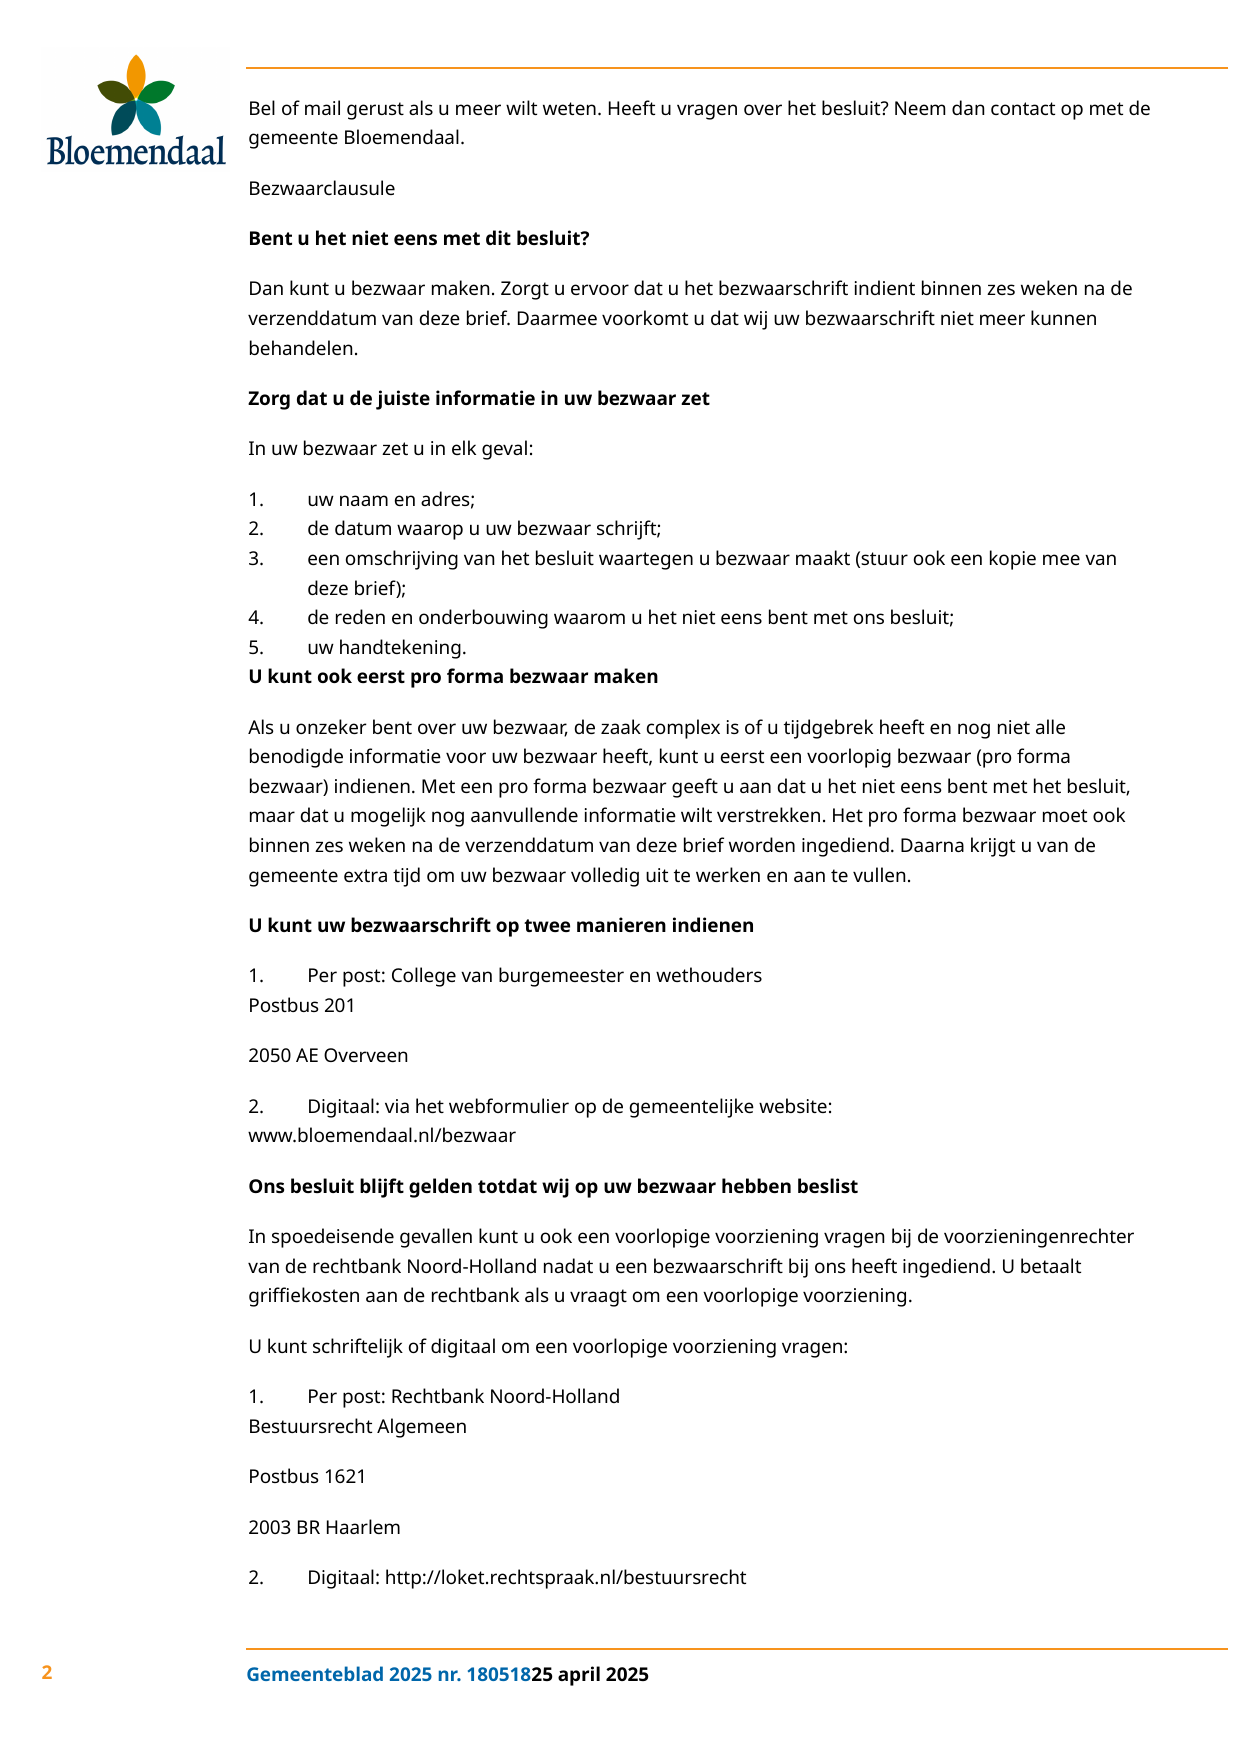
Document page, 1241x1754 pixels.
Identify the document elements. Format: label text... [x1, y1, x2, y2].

list Digitaal: via het webformulier op de gemeentelijke website: [248, 1093, 1152, 1119]
list Digitaal: http://loket.rechtspraak.nl/bestuursrecht [248, 1564, 1152, 1590]
list uw handtekening. [248, 634, 1152, 660]
text In spoedeisende gevallen kunt u ook een voorlopige voorziening vragen bij de voorzieningenrechter van de rechtbank Noord-Holland nadat u een bezwaarschrift bij ons heeft ingediend. U betaalt griffiekosten aan de rechtbank als u vraagt om een voorlopige voorziening. [248, 1223, 1152, 1308]
text 2050 AE Overveen [248, 1043, 1152, 1068]
text Ons besluit blijft gelden totdat wij op uw bezwaar hebben beslist [248, 1173, 1152, 1199]
text U kunt schriftelijk of digitaal om een voorlopige voorziening vragen: [248, 1333, 1152, 1359]
text 2003 BR Haarlem [248, 1514, 1152, 1540]
text www.bloemendaal.nl/bezwaar [248, 1123, 1152, 1148]
text Bestuursrecht Algemeen [248, 1413, 1152, 1439]
text Dan kunt u bezwaar maken. Zorgt u ervoor dat u het bezwaarschrift indient binnen zes weken na de verzenddatum van deze brief. Daarmee voorkomt u dat wij uw bezwaarschrift niet meer kunnen behandelen. [248, 276, 1152, 361]
list de reden en onderbouwing waarom u het niet eens bent met ons besluit; [248, 604, 1152, 630]
text In uw bezwaar zet u in elk geval: [248, 436, 1152, 461]
text U kunt uw bezwaarschrift op twee manieren indienen [248, 912, 1152, 938]
list de datum waarop u uw bezwaar schrijft; [248, 516, 1152, 541]
list een omschrijving van het besluit waartegen u bezwaar maakt (stuur ook een kopie mee van deze brief); [248, 545, 1152, 601]
text Als u onzeker bent over uw bezwaar, de zaak complex is of u tijdgebrek heeft en nog niet alle benodigde informatie voor uw bezwaar heeft, kunt u eerst een voorlopig bezwaar (pro forma bezwaar) indienen. Met een pro forma bezwaar geeft u aan dat u het niet eens bent met het besluit, maar dat u mogelijk nog aanvullende informatie wilt verstrekken. Het pro forma bezwaar moet ook binnen zes weken na de verzenddatum van deze brief worden ingediend. Daarna krijgt u van de gemeente extra tijd om uw bezwaar volledig uit te werken en aan te vullen. [248, 714, 1152, 888]
list Per post: College van burgemeester en wethouders [248, 963, 1152, 988]
text Bent u het niet eens met dit besluit? [248, 225, 1152, 251]
picture [41, 47, 231, 172]
text Zorg dat u de juiste informatie in uw bezwaar zet [248, 385, 1152, 411]
text Bezwaarclausule [248, 175, 1152, 201]
list Per post: Rechtbank Noord-Holland [248, 1383, 1152, 1409]
list uw naam en adres; [248, 486, 1152, 512]
text U kunt ook eerst pro forma bezwaar maken [248, 663, 1152, 689]
text Bel of mail gerust als u meer wilt weten. Heeft u vragen over het besluit? Neem dan contact op met de gemeente Bloemendaal. [248, 95, 1152, 150]
text Postbus 1621 [248, 1463, 1152, 1489]
text Postbus 201 [248, 992, 1152, 1018]
